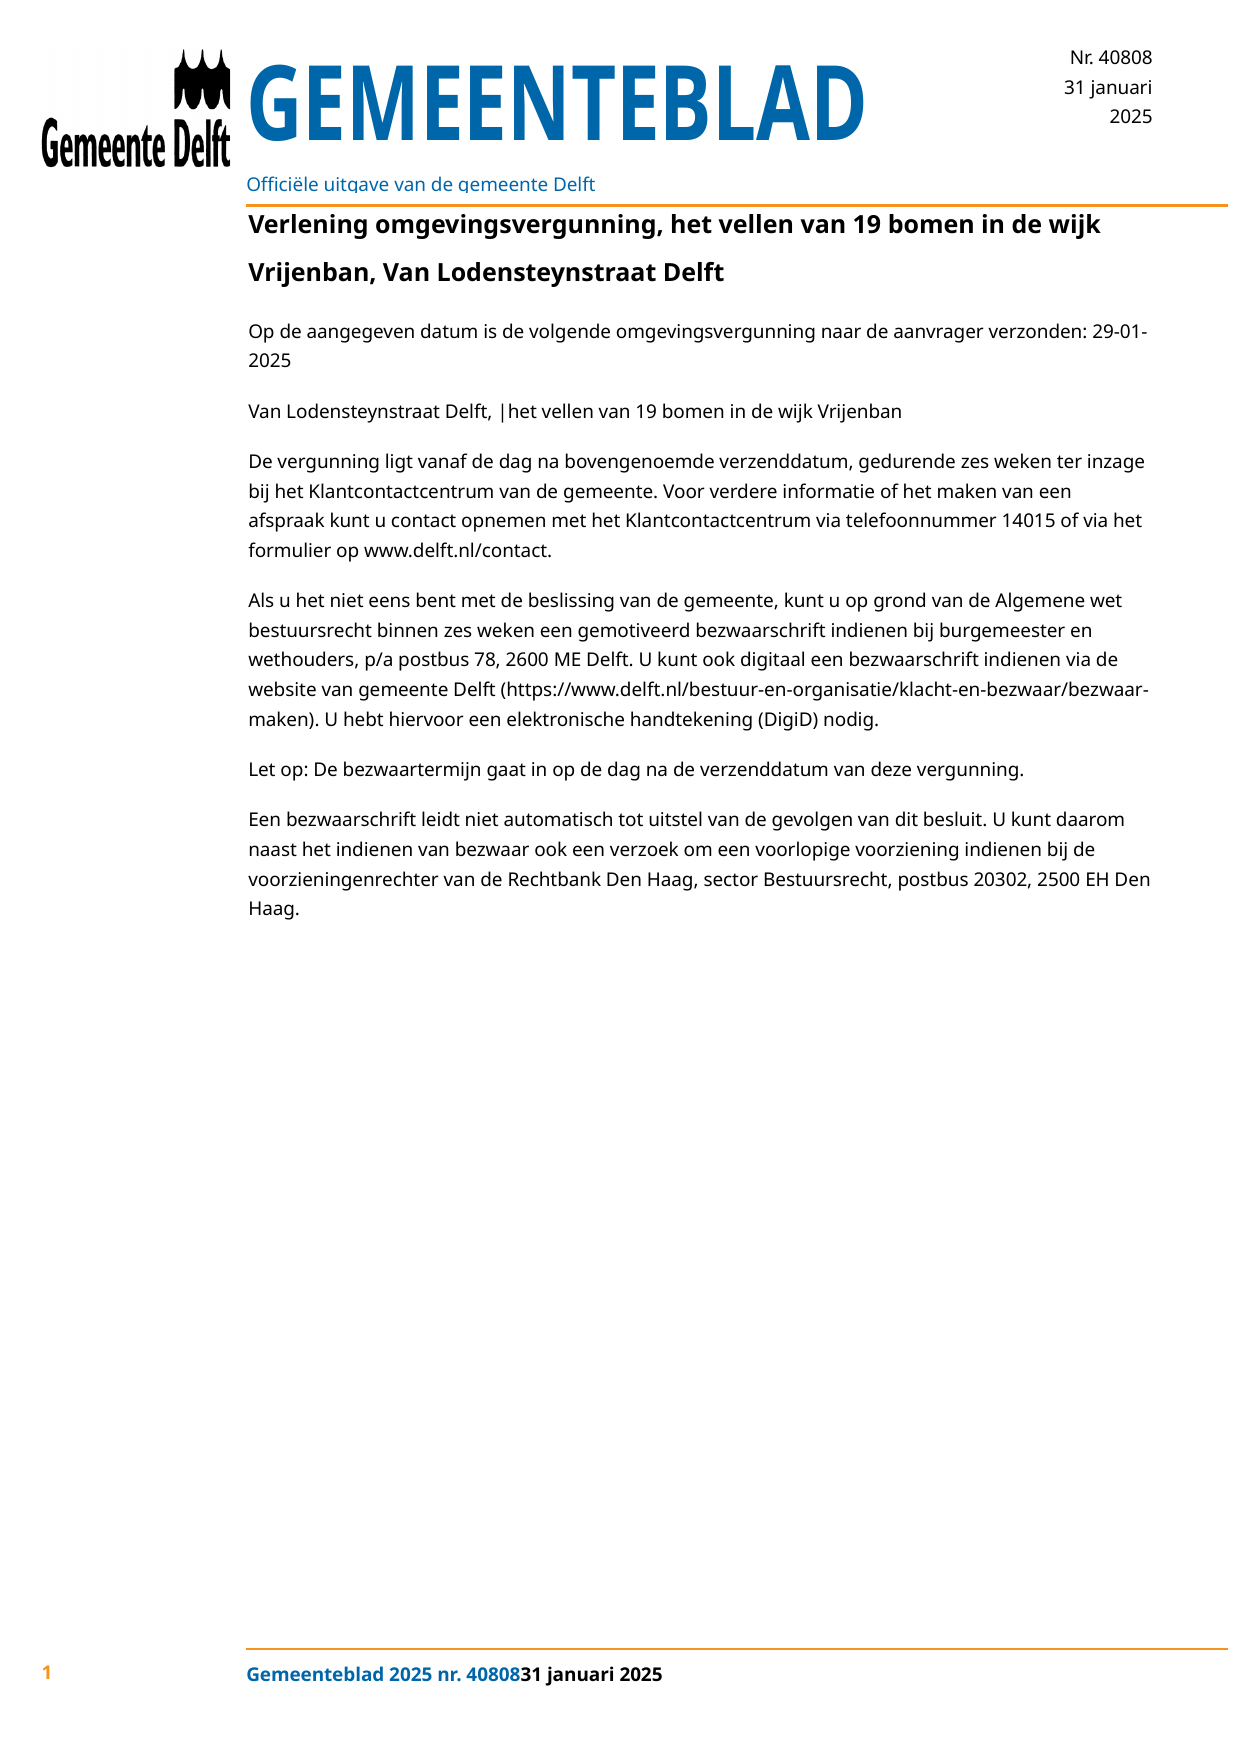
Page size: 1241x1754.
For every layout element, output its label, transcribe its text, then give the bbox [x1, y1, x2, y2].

text De vergunning ligt vanaf de dag na bovengenoemde verzenddatum, gedurende zes weken ter inzage bij het Klantcontactcentrum van de gemeente. Voor verdere informatie of het maken van een afspraak kunt u contact opnemen met het Klantcontactcentrum via telefoonnummer 14015 of via het formulier op www.delft.nl/contact. [248, 448, 1152, 563]
picture [41, 47, 231, 172]
text Let op: De bezwaartermijn gaat in op de dag na de verzenddatum van deze vergunning. [248, 756, 1152, 782]
text Van Lodensteynstraat Delft, |het vellen van 19 bomen in de wijk Vrijenban [248, 398, 1152, 424]
text Als u het niet eens bent met de beslissing van de gemeente, kunt u op grond van de Algemene wet bestuursrecht binnen zes weken een gemotiveerd bezwaarschrift indienen bij burgemeester en wethouders, p/a postbus 78, 2600 ME Delft. U kunt ook digitaal een bezwaarschrift indienen via de website van gemeente Delft (https://www.delft.nl/bestuur-en-organisatie/klacht-en-bezwaar/bezwaar-maken). U hebt hiervoor een elektronische handtekening (DigiD) nodig. [248, 587, 1152, 732]
text Een bezwaarschrift leidt niet automatisch tot uitstel van de gevolgen van dit besluit. U kunt daarom naast het indienen van bezwaar ook een verzoek om een voorlopige voorziening indienen bij de voorzieningenrechter van de Rechtbank Den Haag, sector Bestuursrecht, postbus 20302, 2500 EH Den Haag. [248, 807, 1152, 921]
text Verlening omgevingsvergunning, het vellen van 19 bomen in de wijk Vrijenban, Van Lodensteynstraat Delft [248, 207, 1152, 288]
text Op de aangegeven datum is de volgende omgevingsvergunning naar de aanvrager verzonden: 29-01-2025 [248, 318, 1152, 373]
